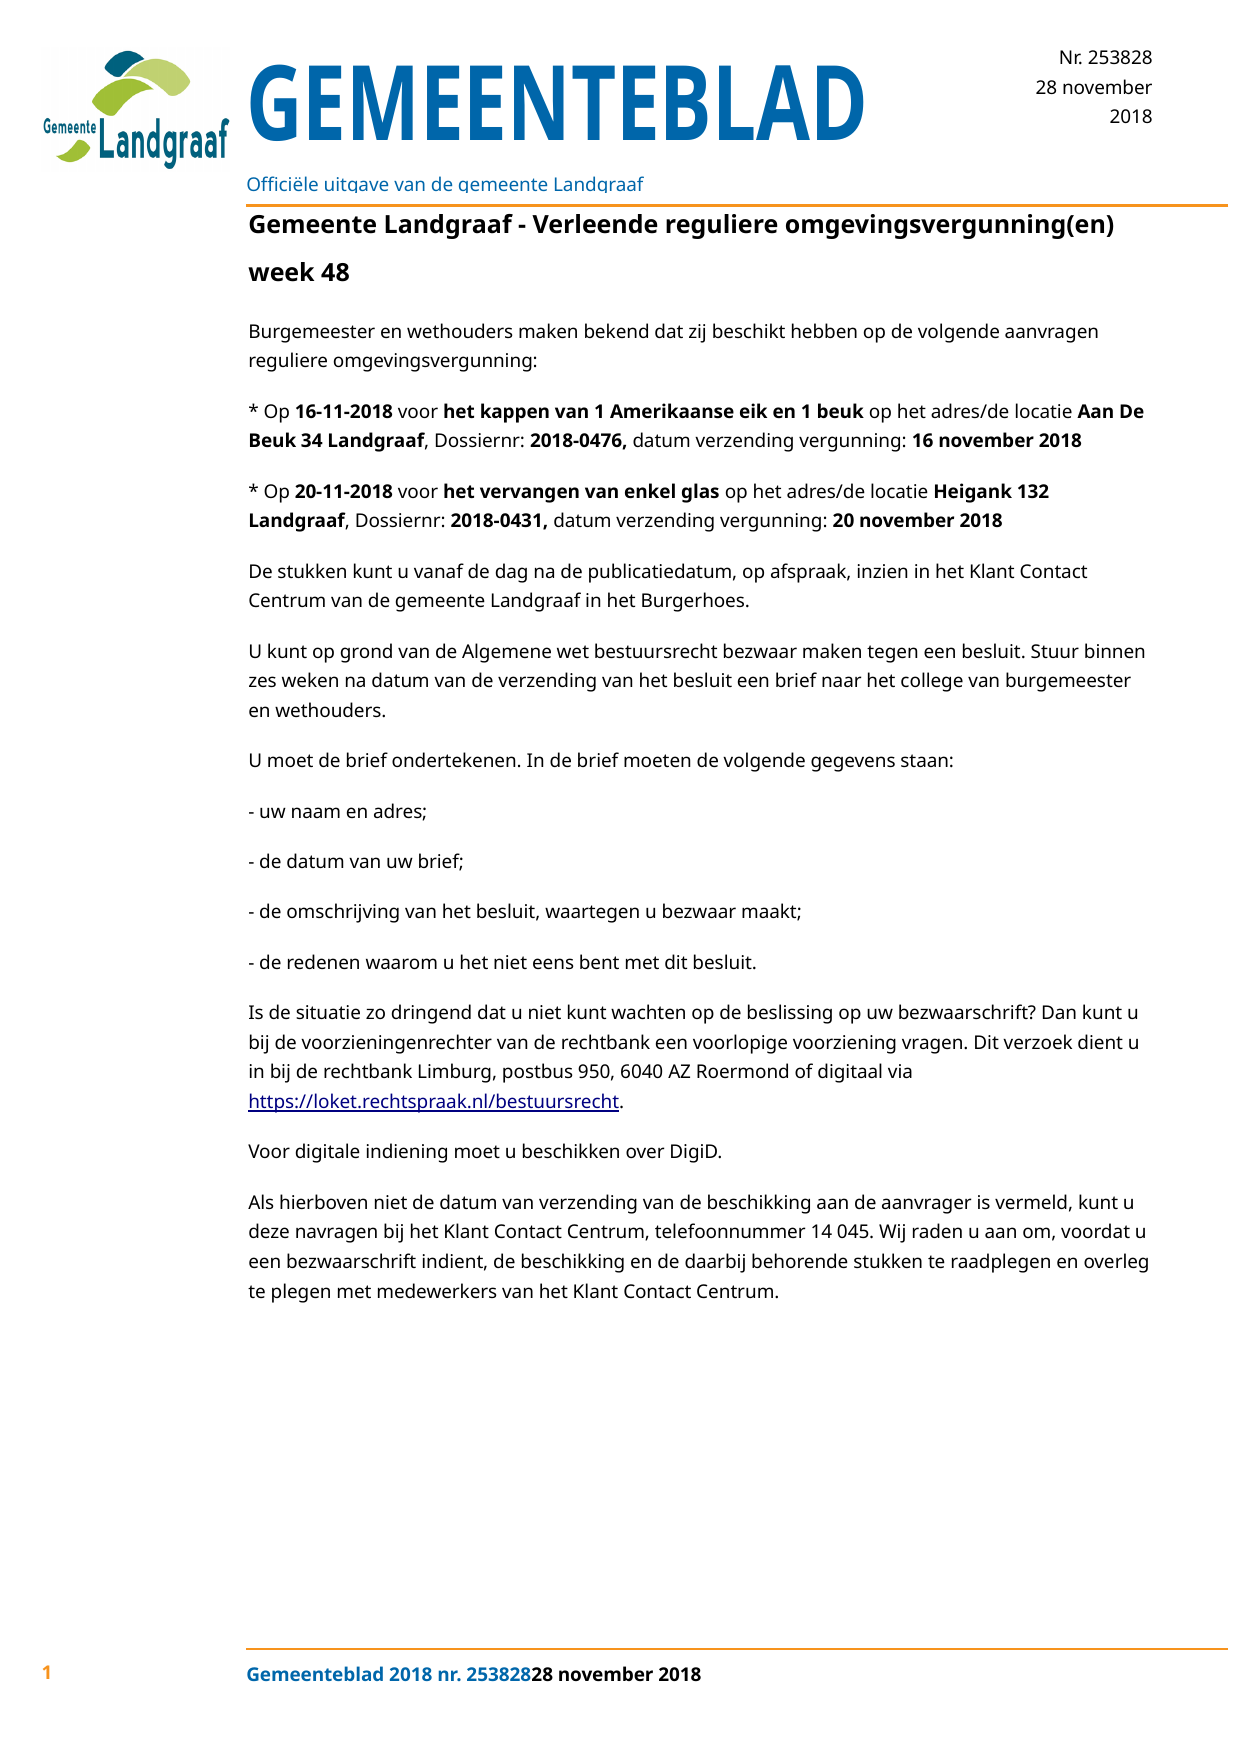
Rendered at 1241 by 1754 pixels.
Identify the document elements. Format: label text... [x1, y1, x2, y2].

text Gemeente Landgraaf - Verleende reguliere omgevingsvergunning(en) week 48 [248, 207, 1152, 288]
text - de datum van uw brief; [248, 848, 1152, 874]
text U moet de brief ondertekenen. In de brief moeten de volgende gegevens staan: [248, 747, 1152, 773]
text De stukken kunt u vanaf de dag na de publicatiedatum, op afspraak, inzien in het Klant Contact Centrum van de gemeente Landgraaf in het Burgerhoes. [248, 558, 1152, 613]
text - de redenen waarom u het niet eens bent met dit besluit. [248, 949, 1152, 975]
picture [41, 47, 231, 172]
text U kunt op grond van de Algemene wet bestuursrecht bezwaar maken tegen een besluit. Stuur binnen zes weken na datum van de verzending van het besluit een brief naar het college van burgemeester en wethouders. [248, 638, 1152, 723]
text Als hierboven niet de datum van verzending van de beschikking aan de aanvrager is vermeld, kunt u deze navragen bij het Klant Contact Centrum, telefoonnummer 14 045. Wij raden u aan om, voordat u een bezwaarschrift indient, de beschikking en de daarbij behorende stukken te raadplegen en overleg te plegen met medewerkers van het Klant Contact Centrum. [248, 1189, 1152, 1304]
text Voor digitale indiening moet u beschikken over DigiD. [248, 1139, 1152, 1164]
text Burgemeester en wethouders maken bekend dat zij beschikt hebben op de volgende aanvragen reguliere omgevingsvergunning: [248, 318, 1152, 373]
text - de omschrijving van het besluit, waartegen u bezwaar maakt; [248, 899, 1152, 924]
text Is de situatie zo dringend dat u niet kunt wachten op de beslissing op uw bezwaarschrift? Dan kunt u bij de voorzieningenrechter van de rechtbank een voorlopige voorziening vragen. Dit verzoek dient u in bij de rechtbank Limburg, postbus 950, 6040 AZ Roermond of digitaal via https://loket.rechtspraak.nl/bestuursrecht. [248, 999, 1152, 1114]
text - uw naam en adres; [248, 798, 1152, 824]
text * Op 16-11-2018 voor het kappen van 1 Amerikaanse eik en 1 beuk op het adres/de locatie Aan De Beuk 34 Landgraaf, Dossiernr: 2018-0476, datum verzending vergunning: 16 november 2018 [248, 398, 1152, 453]
text * Op 20-11-2018 voor het vervangen van enkel glas op het adres/de locatie Heigank 132 Landgraaf, Dossiernr: 2018-0431, datum verzending vergunning: 20 november 2018 [248, 478, 1152, 533]
